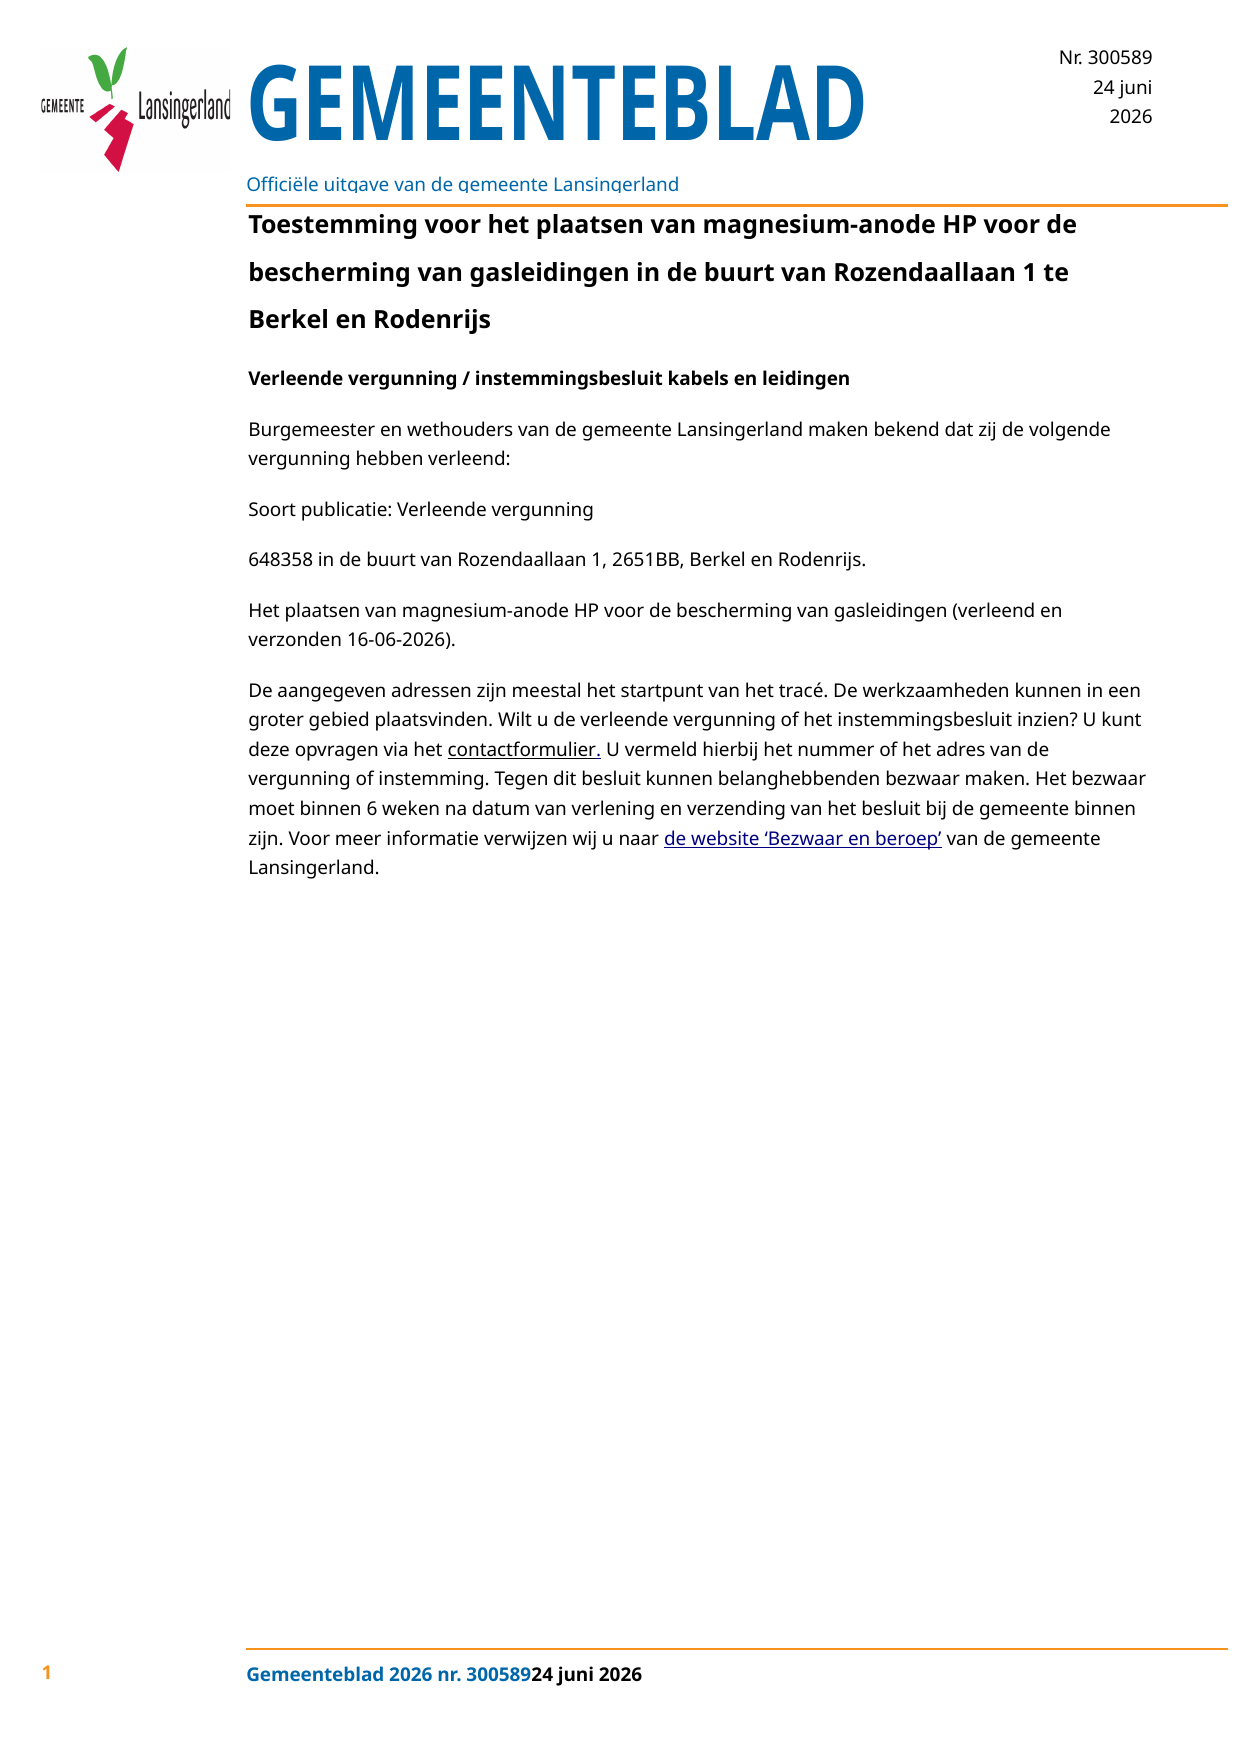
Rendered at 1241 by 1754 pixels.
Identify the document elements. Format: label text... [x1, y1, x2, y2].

picture [41, 47, 231, 172]
text Verleende vergunning / instemmingsbesluit kabels en leidingen [248, 366, 1152, 391]
text Het plaatsen van magnesium-anode HP voor de bescherming van gasleidingen (verleend en verzonden 16-06-2026). [248, 597, 1152, 652]
text 648358 in de buurt van Rozendaallaan 1, 2651BB, Berkel en Rodenrijs. [248, 546, 1152, 572]
text De aangegeven adressen zijn meestal het startpunt van het tracé. De werkzaamheden kunnen in een groter gebied plaatsvinden. Wilt u de verleende vergunning of het instemmingsbesluit inzien? U kunt deze opvragen via het contactformulier. U vermeld hierbij het nummer of het adres van de vergunning of instemming. Tegen dit besluit kunnen belanghebbenden bezwaar maken. Het bezwaar moet binnen 6 weken na datum van verlening en verzending van het besluit bij de gemeente binnen zijn. Voor meer informatie verwijzen wij u naar de website ‘Bezwaar en beroep’ van de gemeente Lansingerland. [248, 677, 1152, 880]
text Soort publicatie: Verleende vergunning [248, 496, 1152, 522]
text Toestemming voor het plaatsen van magnesium-anode HP voor de bescherming van gasleidingen in de buurt van Rozendaallaan 1 te Berkel en Rodenrijs [248, 207, 1152, 336]
text Burgemeester en wethouders van de gemeente Lansingerland maken bekend dat zij de volgende vergunning hebben verleend: [248, 416, 1152, 471]
